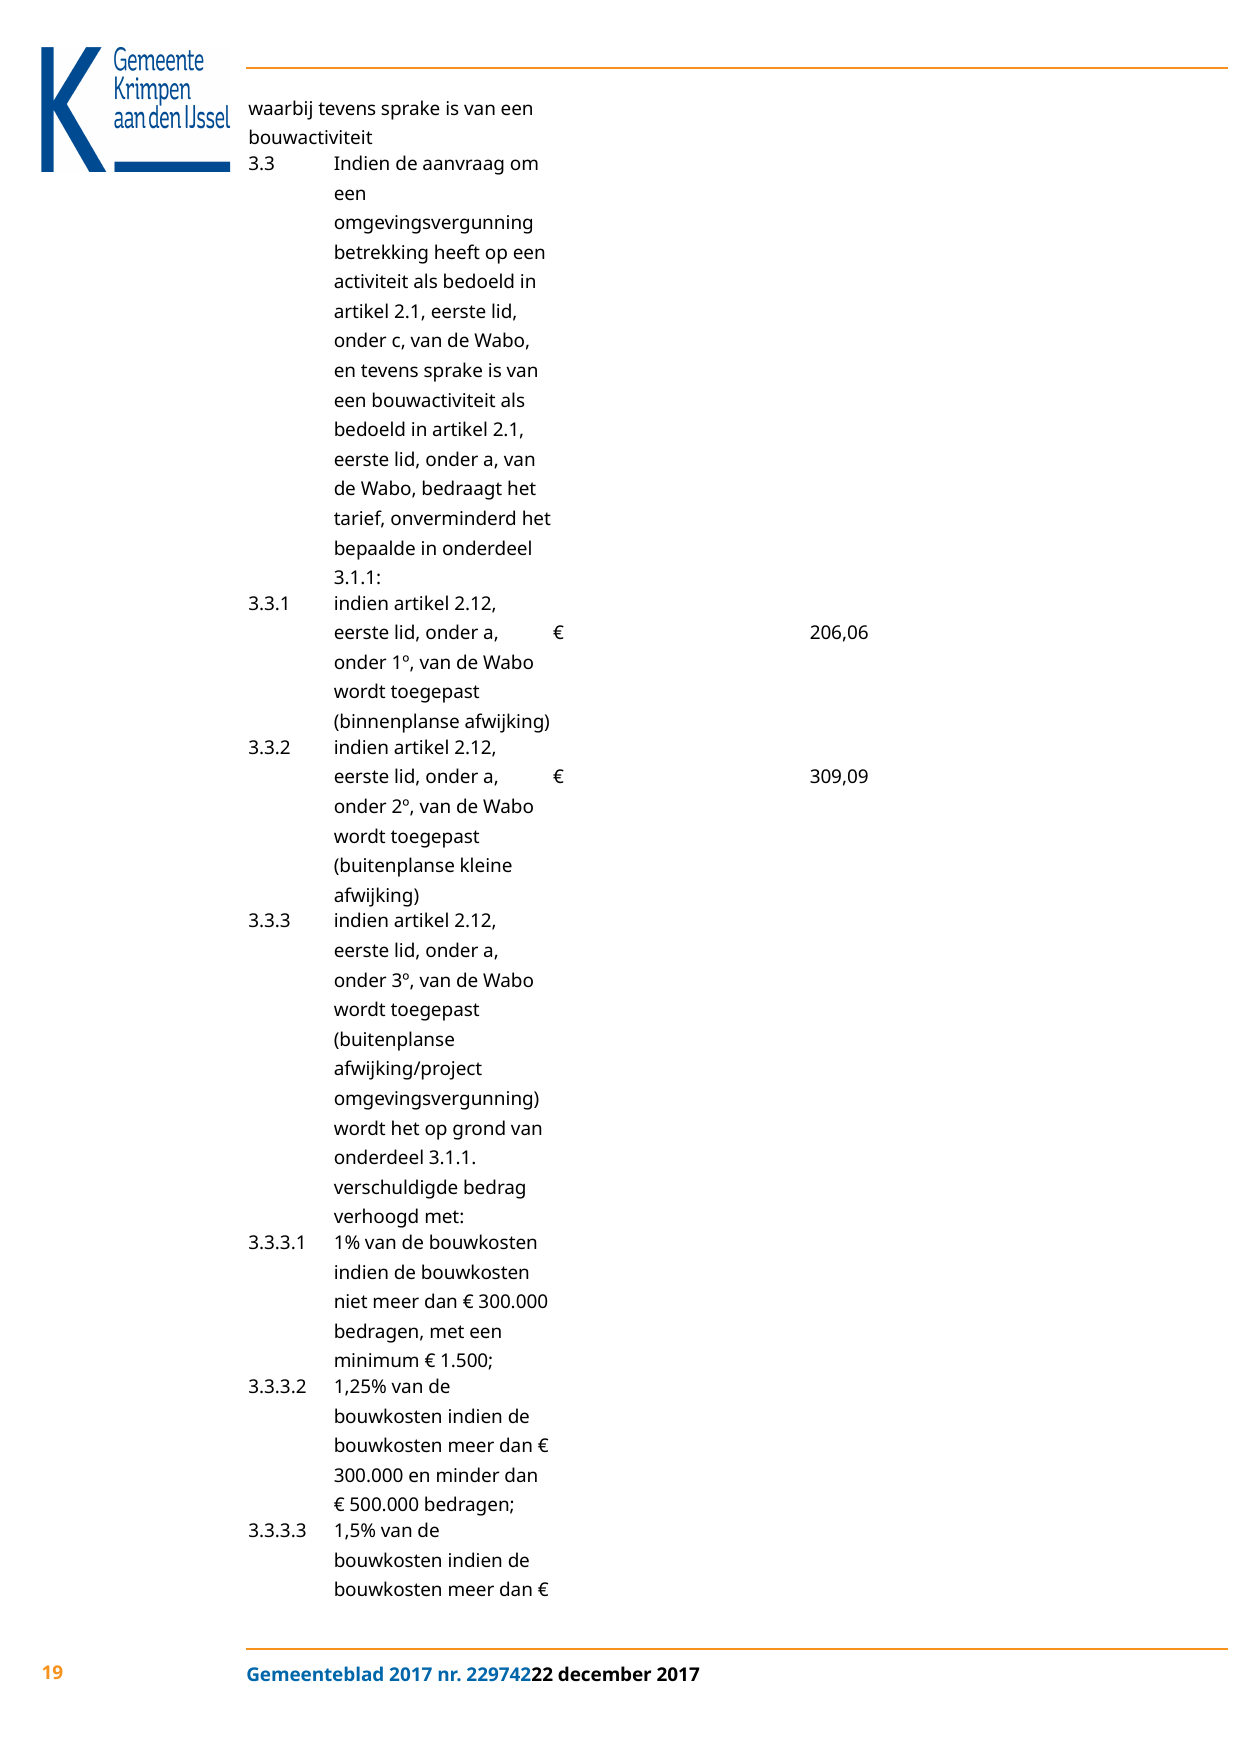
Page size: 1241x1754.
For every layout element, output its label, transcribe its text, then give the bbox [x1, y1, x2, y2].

table_cell 206,06 [810, 590, 1152, 734]
table_cell 3.3 [248, 150, 333, 590]
table_cell 3.3.3.2 [248, 1373, 333, 1517]
table_cell [553, 95, 809, 150]
table_cell [553, 1518, 809, 1602]
table_cell indien artikel 2.12, eerste lid, onder a, onder 3º, van de Wabo wordt toegepast (buitenplanse afwijking/project omgevingsvergunning) wordt het op grond van onderdeel 3.1.1. verschuldigde bedrag verhoogd met: [334, 908, 553, 1229]
table_cell 1,5% van de bouwkosten indien de bouwkosten meer dan € [334, 1518, 553, 1602]
table_cell 1,25% van de bouwkosten indien de bouwkosten meer dan € 300.000 en minder dan € 500.000 bedragen; [334, 1373, 553, 1517]
picture [41, 47, 231, 172]
table_cell [810, 908, 1152, 1229]
table_cell Indien de aanvraag om een omgevingsvergunning betrekking heeft op een activiteit als bedoeld in artikel 2.1, eerste lid, onder c, van de Wabo, en tevens sprake is van een bouwactiviteit als bedoeld in artikel 2.1, eerste lid, onder a, van de Wabo, bedraagt het tarief, onverminderd het bepaalde in onderdeel 3.1.1: [334, 150, 553, 590]
table_cell 3.3.3.3 [248, 1518, 333, 1602]
table_cell [810, 1229, 1152, 1373]
table_cell [810, 1518, 1152, 1602]
table_cell 3.3.1 [248, 590, 333, 734]
table_cell [553, 150, 809, 590]
table_cell 309,09 [810, 734, 1152, 908]
table_cell indien artikel 2.12, eerste lid, onder a, onder 1º, van de Wabo wordt toegepast (binnenplanse afwijking) [334, 590, 553, 734]
table_cell € [553, 734, 809, 908]
table_cell waarbij tevens sprake is van een bouwactiviteit [248, 95, 553, 150]
table_cell 3.3.2 [248, 734, 333, 908]
table_cell 3.3.3 [248, 908, 333, 1229]
table_cell [810, 95, 1152, 150]
table_cell € [553, 590, 809, 734]
table_cell 3.3.3.1 [248, 1229, 333, 1373]
table_cell 1% van de bouwkosten indien de bouwkosten niet meer dan € 300.000 bedragen, met een minimum € 1.500; [334, 1229, 553, 1373]
table_cell [553, 908, 809, 1229]
table_cell [810, 150, 1152, 590]
table_cell indien artikel 2.12, eerste lid, onder a, onder 2º, van de Wabo wordt toegepast (buitenplanse kleine afwijking) [334, 734, 553, 908]
table_cell [553, 1229, 809, 1373]
table_cell [810, 1373, 1152, 1517]
table_cell [553, 1373, 809, 1517]
